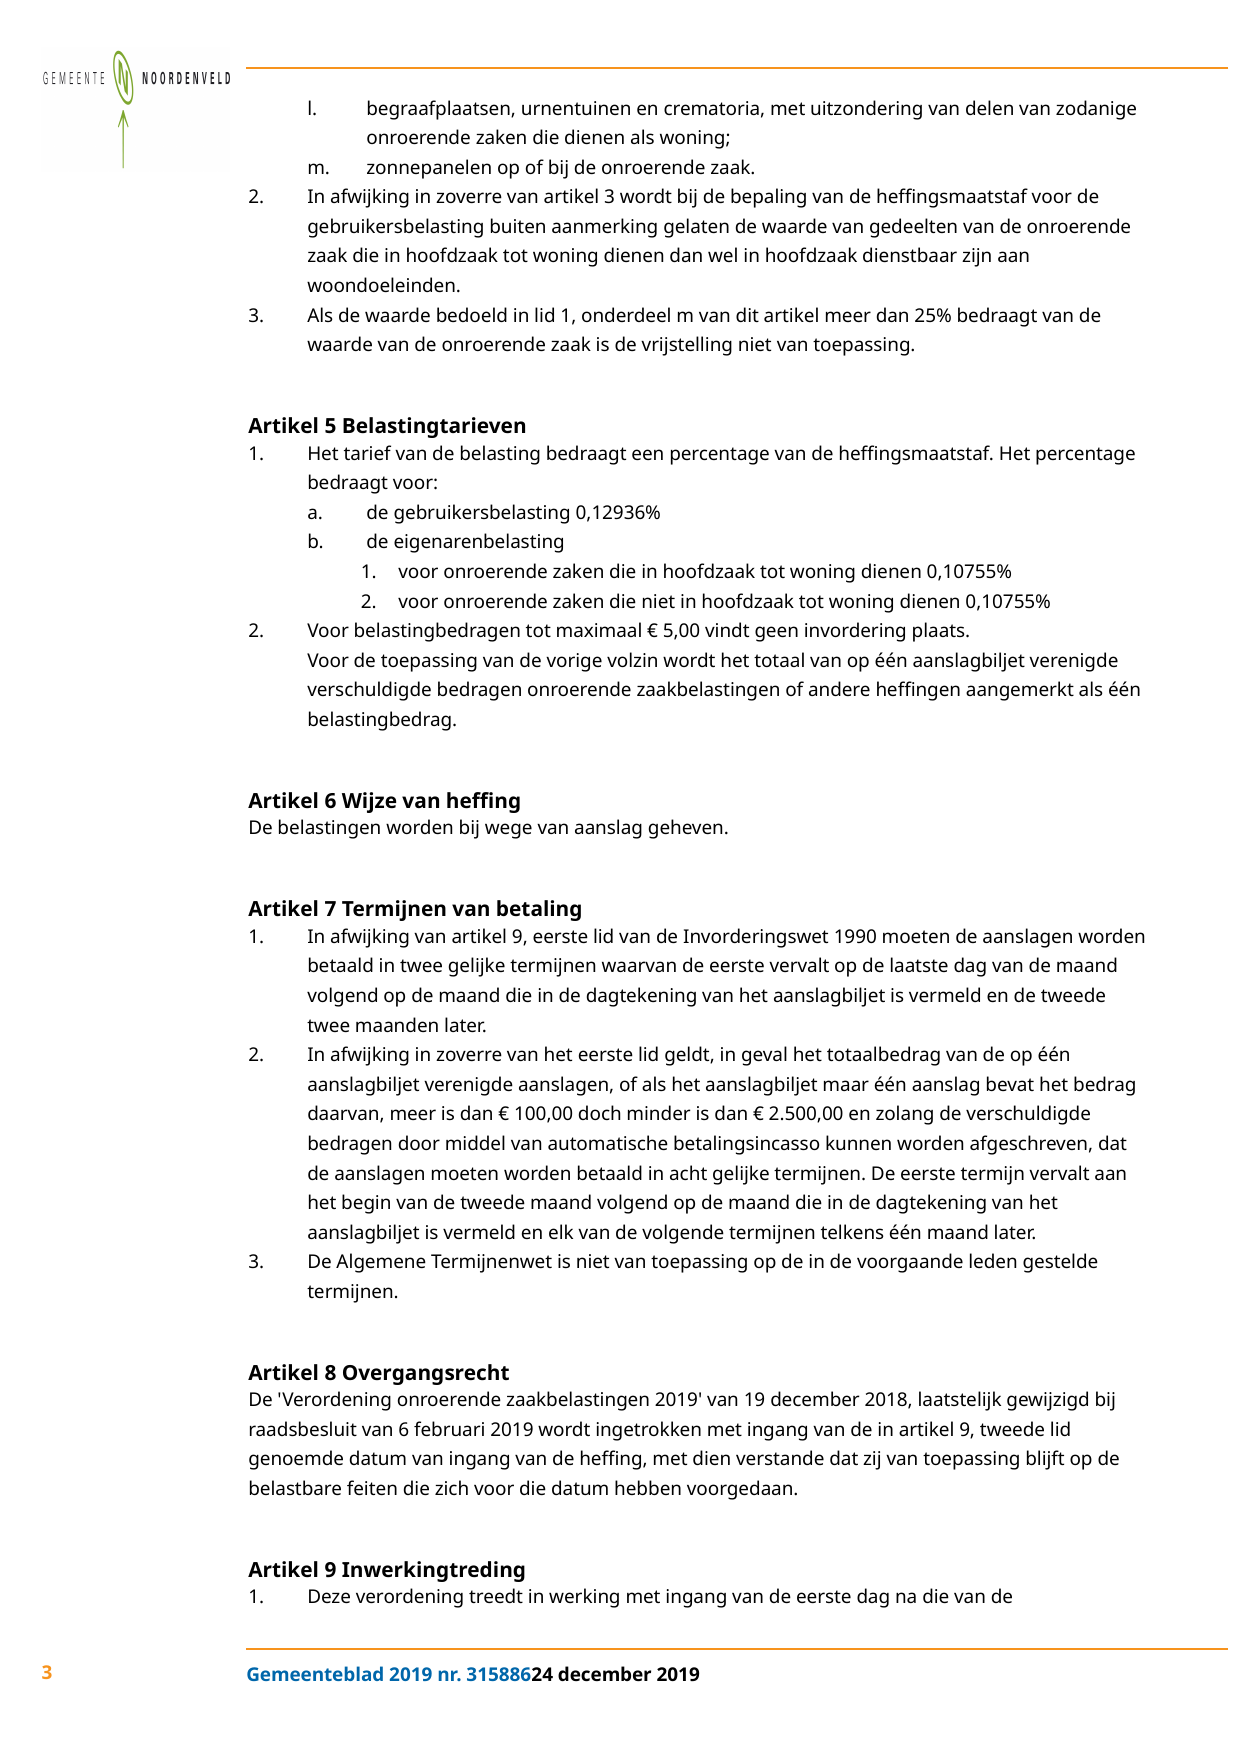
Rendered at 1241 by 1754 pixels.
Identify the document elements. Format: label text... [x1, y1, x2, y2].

list voor onroerende zaken die niet in hoofdzaak tot woning dienen 0,10755% [361, 588, 1152, 613]
list begraafplaatsen, urnentuinen en crematoria, met uitzondering van delen van zodanige onroerende zaken die dienen als woning; [307, 95, 1152, 150]
text Artikel 8 Overgangsrecht [248, 1358, 1152, 1386]
list In afwijking in zoverre van artikel 3 wordt bij de bepaling van de heffingsmaatstaf voor de gebruikersbelasting buiten aanmerking gelaten de waarde van gedeelten van de onroerende zaak die in hoofdzaak tot woning dienen dan wel in hoofdzaak dienstbaar zijn aan woondoeleinden. [248, 183, 1152, 298]
text De belastingen worden bij wege van aanslag geheven. [248, 814, 1152, 840]
text De 'Verordening onroerende zaakbelastingen 2019' van 19 december 2018, laatstelijk gewijzigd bij raadsbesluit van 6 februari 2019 wordt ingetrokken met ingang van de in artikel 9, tweede lid genoemde datum van ingang van de heffing, met dien verstande dat zij van toepassing blijft op de belastbare feiten die zich voor die datum hebben voorgedaan. [248, 1386, 1152, 1501]
list In afwijking in zoverre van het eerste lid geldt, in geval het totaalbedrag van de op één aanslagbiljet verenigde aanslagen, of als het aanslagbiljet maar één aanslag bevat het bedrag daarvan, meer is dan € 100,00 doch minder is dan € 2.500,00 en zolang de verschuldigde bedragen door middel van automatische betalingsincasso kunnen worden afgeschreven, dat de aanslagen moeten worden betaald in acht gelijke termijnen. De eerste termijn vervalt aan het begin van de tweede maand volgend op de maand die in de dagtekening van het aanslagbiljet is vermeld en elk van de volgende termijnen telkens één maand later. [248, 1041, 1152, 1244]
list zonnepanelen op of bij de onroerende zaak. [307, 154, 1152, 180]
text Artikel 7 Termijnen van betaling [248, 894, 1152, 923]
text Artikel 5 Belastingtarieven [248, 411, 1152, 440]
list de eigenarenbelasting [307, 529, 1152, 554]
list Voor belastingbedragen tot maximaal € 5,00 vindt geen invordering plaats. [248, 617, 1152, 643]
list In afwijking van artikel 9, eerste lid van de Invorderingswet 1990 moeten de aanslagen worden betaald in twee gelijke termijnen waarvan de eerste vervalt op de laatste dag van de maand volgend op de maand die in de dagtekening van het aanslagbiljet is vermeld en de tweede twee maanden later. [248, 923, 1152, 1037]
list Als de waarde bedoeld in lid 1, onderdeel m van dit artikel meer dan 25% bedraagt van de waarde van de onroerende zaak is de vrijstelling niet van toepassing. [248, 302, 1152, 357]
picture [41, 47, 231, 172]
list Deze verordening treedt in werking met ingang van de eerste dag na die van de [248, 1584, 1152, 1609]
list de gebruikersbelasting 0,12936% [307, 499, 1152, 525]
text Artikel 9 Inwerkingtreding [248, 1555, 1152, 1584]
list Het tarief van de belasting bedraagt een percentage van de heffingsmaatstaf. Het percentage bedraagt voor: [248, 440, 1152, 495]
list Voor de toepassing van de vorige volzin wordt het totaal van op één aanslagbiljet verenigde verschuldigde bedragen onroerende zaakbelastingen of andere heffingen aangemerkt als één belastingbedrag. [248, 647, 1152, 732]
list De Algemene Termijnenwet is niet van toepassing op de in de voorgaande leden gestelde termijnen. [248, 1248, 1152, 1304]
text Artikel 6 Wijze van heffing [248, 786, 1152, 814]
list voor onroerende zaken die in hoofdzaak tot woning dienen 0,10755% [361, 558, 1152, 584]
